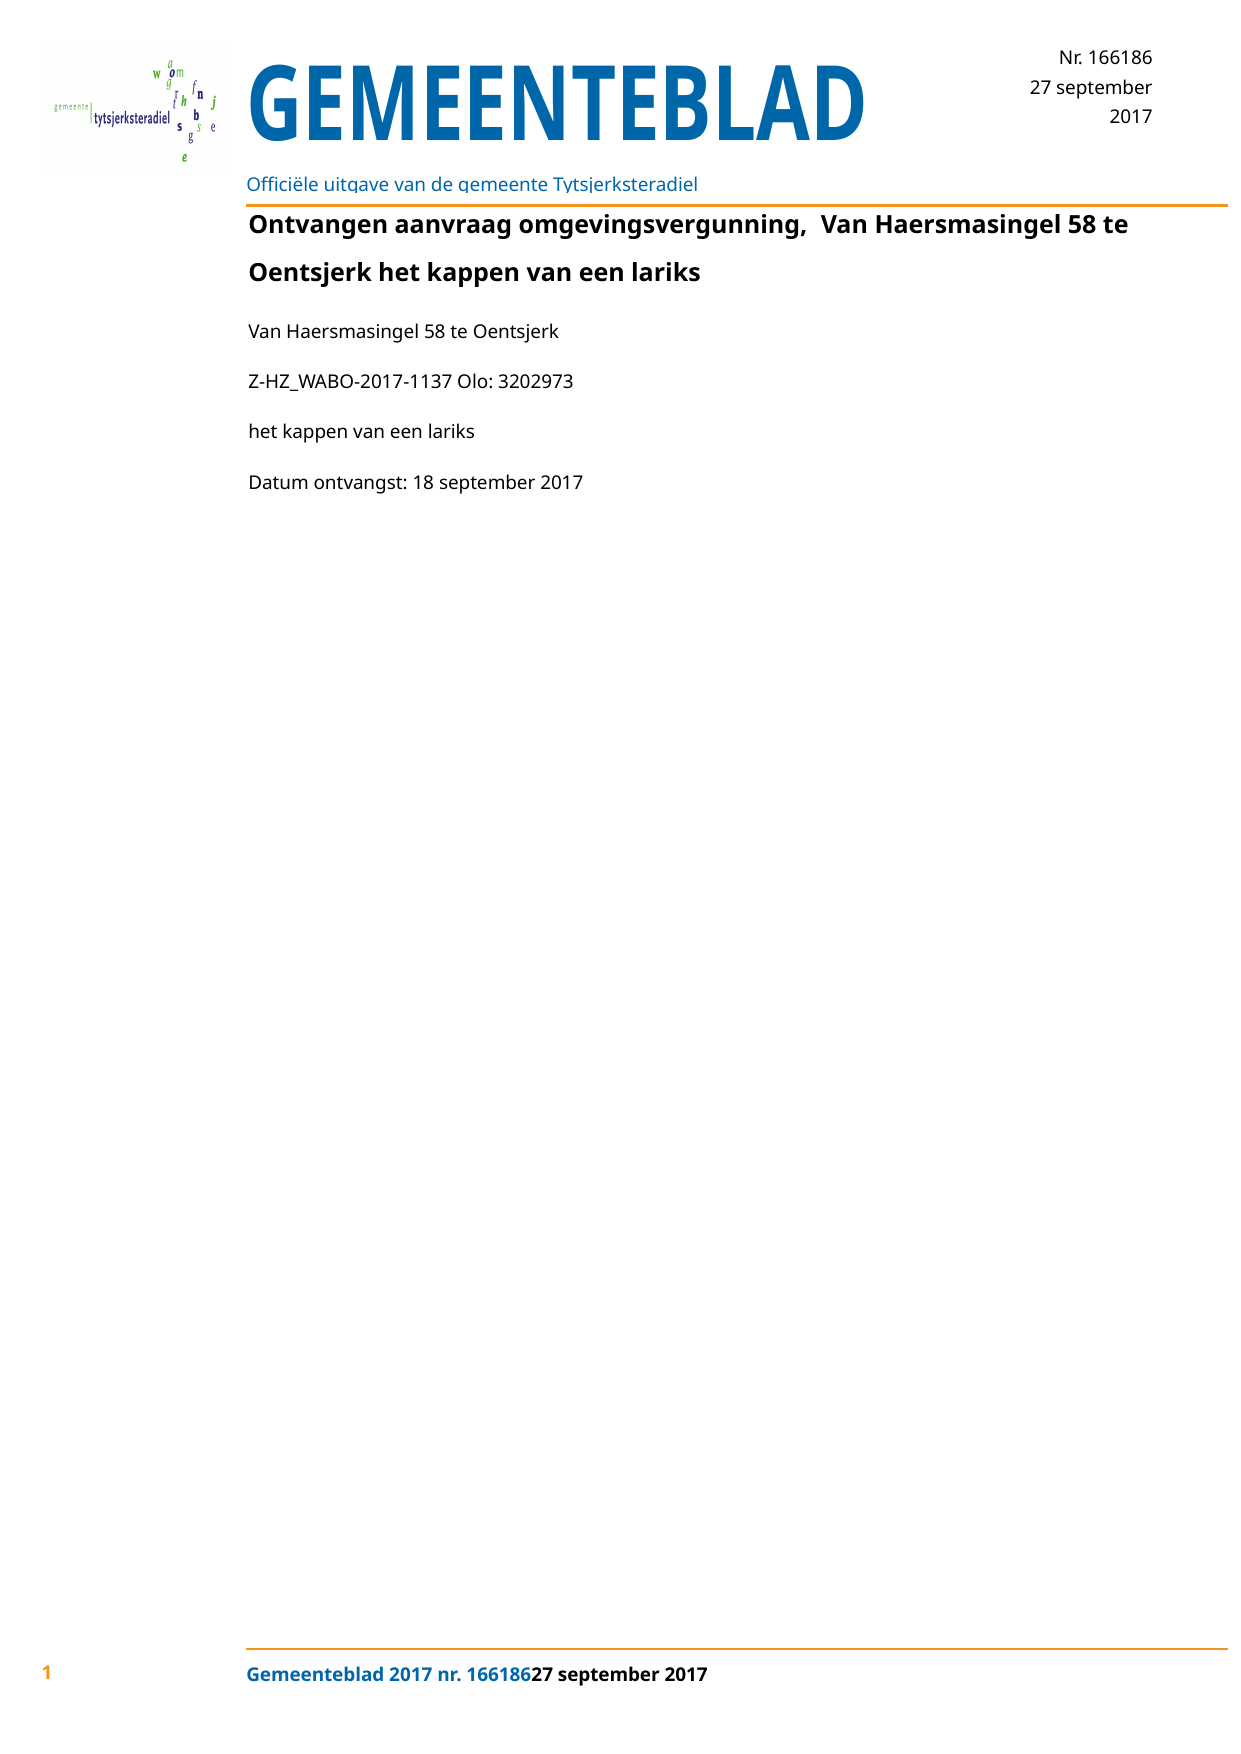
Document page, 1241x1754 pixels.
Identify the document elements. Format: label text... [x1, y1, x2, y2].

text het kappen van een lariks [248, 419, 1152, 444]
picture [41, 47, 231, 172]
text Van Haersmasingel 58 te Oentsjerk [248, 318, 1152, 344]
text Ontvangen aanvraag omgevingsvergunning, Van Haersmasingel 58 te Oentsjerk het kappen van een lariks [248, 207, 1152, 288]
text Datum ontvangst: 18 september 2017 [248, 469, 1152, 495]
text Z-HZ_WABO-2017-1137 Olo: 3202973 [248, 368, 1152, 394]
